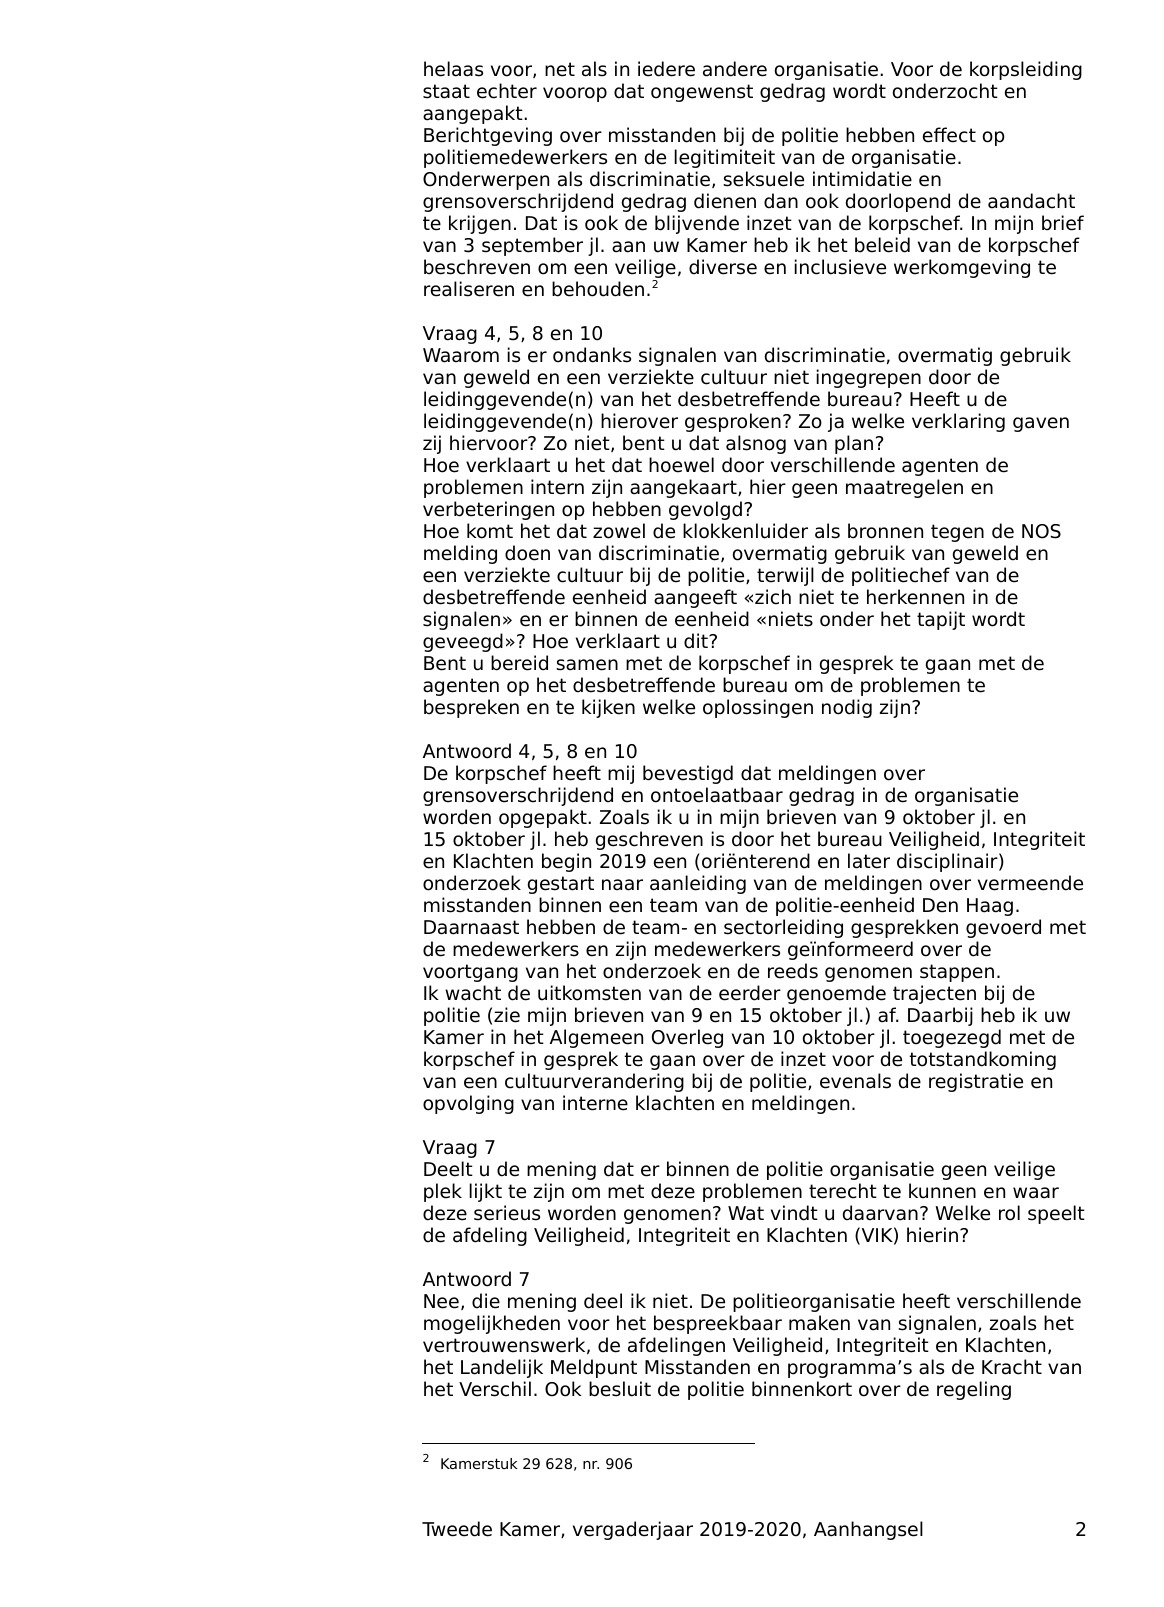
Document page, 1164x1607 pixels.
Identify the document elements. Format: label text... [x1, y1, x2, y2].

text Antwoord 7 [422, 1269, 1087, 1291]
text Deelt u de mening dat er binnen de politie organisatie geen veilige plek lijkt te zijn om met deze problemen terecht te kunnen en waar deze serieus worden genomen? Wat vindt u daarvan? Welke rol speelt de afdeling Veiligheid, Integriteit en Klachten (VIK) hierin? [422, 1159, 1087, 1247]
text Hoe komt het dat zowel de klokkenluider als bronnen tegen de NOS melding doen van discriminatie, overmatig gebruik van geweld en een verziekte cultuur bij de politie, terwijl de politiechef van de desbetreffende eenheid aangeeft «zich niet te herkennen in de signalen» en er binnen de eenheid «niets onder het tapijt wordt geveegd»? Hoe verklaart u dit? [422, 521, 1087, 653]
text Ik wacht de uitkomsten van de eerder genoemde trajecten bij de politie (zie mijn brieven van 9 en 15 oktober jl.) af. Daarbij heb ik uw Kamer in het Algemeen Overleg van 10 oktober jl. toegezegd met de korpschef in gesprek te gaan over de inzet voor de totstandkoming van een cultuurverandering bij de politie, evenals de registratie en opvolging van interne klachten en meldingen. [422, 983, 1087, 1114]
text Waarom is er ondanks signalen van discriminatie, overmatig gebruik van geweld en een verziekte cultuur niet ingegrepen door de leidinggevende(n) van het desbetreffende bureau? Heeft u de leidinggevende(n) hierover gesproken? Zo ja welke verklaring gaven zij hiervoor? Zo niet, bent u dat alsnog van plan? [422, 345, 1087, 455]
text Vraag 4, 5, 8 en 10 [422, 323, 1087, 345]
text Antwoord 4, 5, 8 en 10 [422, 741, 1087, 763]
text Hoe verklaart u het dat hoewel door verschillende agenten de problemen intern zijn aangekaart, hier geen maatregelen en verbeteringen op hebben gevolgd? [422, 455, 1087, 521]
text helaas voor, net als in iedere andere organisatie. Voor de korpsleiding staat echter voorop dat ongewenst gedrag wordt onderzocht en aangepakt. [422, 59, 1087, 125]
text Vraag 7 [422, 1137, 1087, 1159]
text Berichtgeving over misstanden bij de politie hebben effect op politiemedewerkers en de legitimiteit van de organisatie. Onderwerpen als discriminatie, seksuele intimidatie en grensoverschrijdend gedrag dienen dan ook doorlopend de aandacht te krijgen. Dat is ook de blijvende inzet van de korpschef. In mijn brief van 3 september jl. aan uw Kamer heb ik het beleid van de korpschef beschreven om een veilige, diverse en inclusieve werkomgeving te realiseren en behouden. [422, 125, 1087, 301]
text Nee, die mening deel ik niet. De politieorganisatie heeft verschillende mogelijkheden voor het bespreekbaar maken van signalen, zoals het vertrouwenswerk, de afdelingen Veiligheid, Integriteit en Klachten, het Landelijk Meldpunt Misstanden en programma’s als de Kracht van het Verschil. Ook besluit de politie binnenkort over de regeling [422, 1291, 1087, 1401]
text Bent u bereid samen met de korpschef in gesprek te gaan met de agenten op het desbetreffende bureau om de problemen te bespreken en te kijken welke oplossingen nodig zijn? [422, 653, 1087, 719]
text Kamerstuk 29 628, nr. 906 [422, 1452, 1087, 1474]
text De korpschef heeft mij bevestigd dat meldingen over grensoverschrijdend en ontoelaatbaar gedrag in de organisatie worden opgepakt. Zoals ik u in mijn brieven van 9 oktober jl. en 15 oktober jl. heb geschreven is door het bureau Veiligheid, Integriteit en Klachten begin 2019 een (oriënterend en later disciplinair) onderzoek gestart naar aanleiding van de meldingen over vermeende misstanden binnen een team van de politie-eenheid Den Haag. Daarnaast hebben de team- en sectorleiding gesprekken gevoerd met de medewerkers en zijn medewerkers geïnformeerd over de voortgang van het onderzoek en de reeds genomen stappen. [422, 763, 1087, 983]
